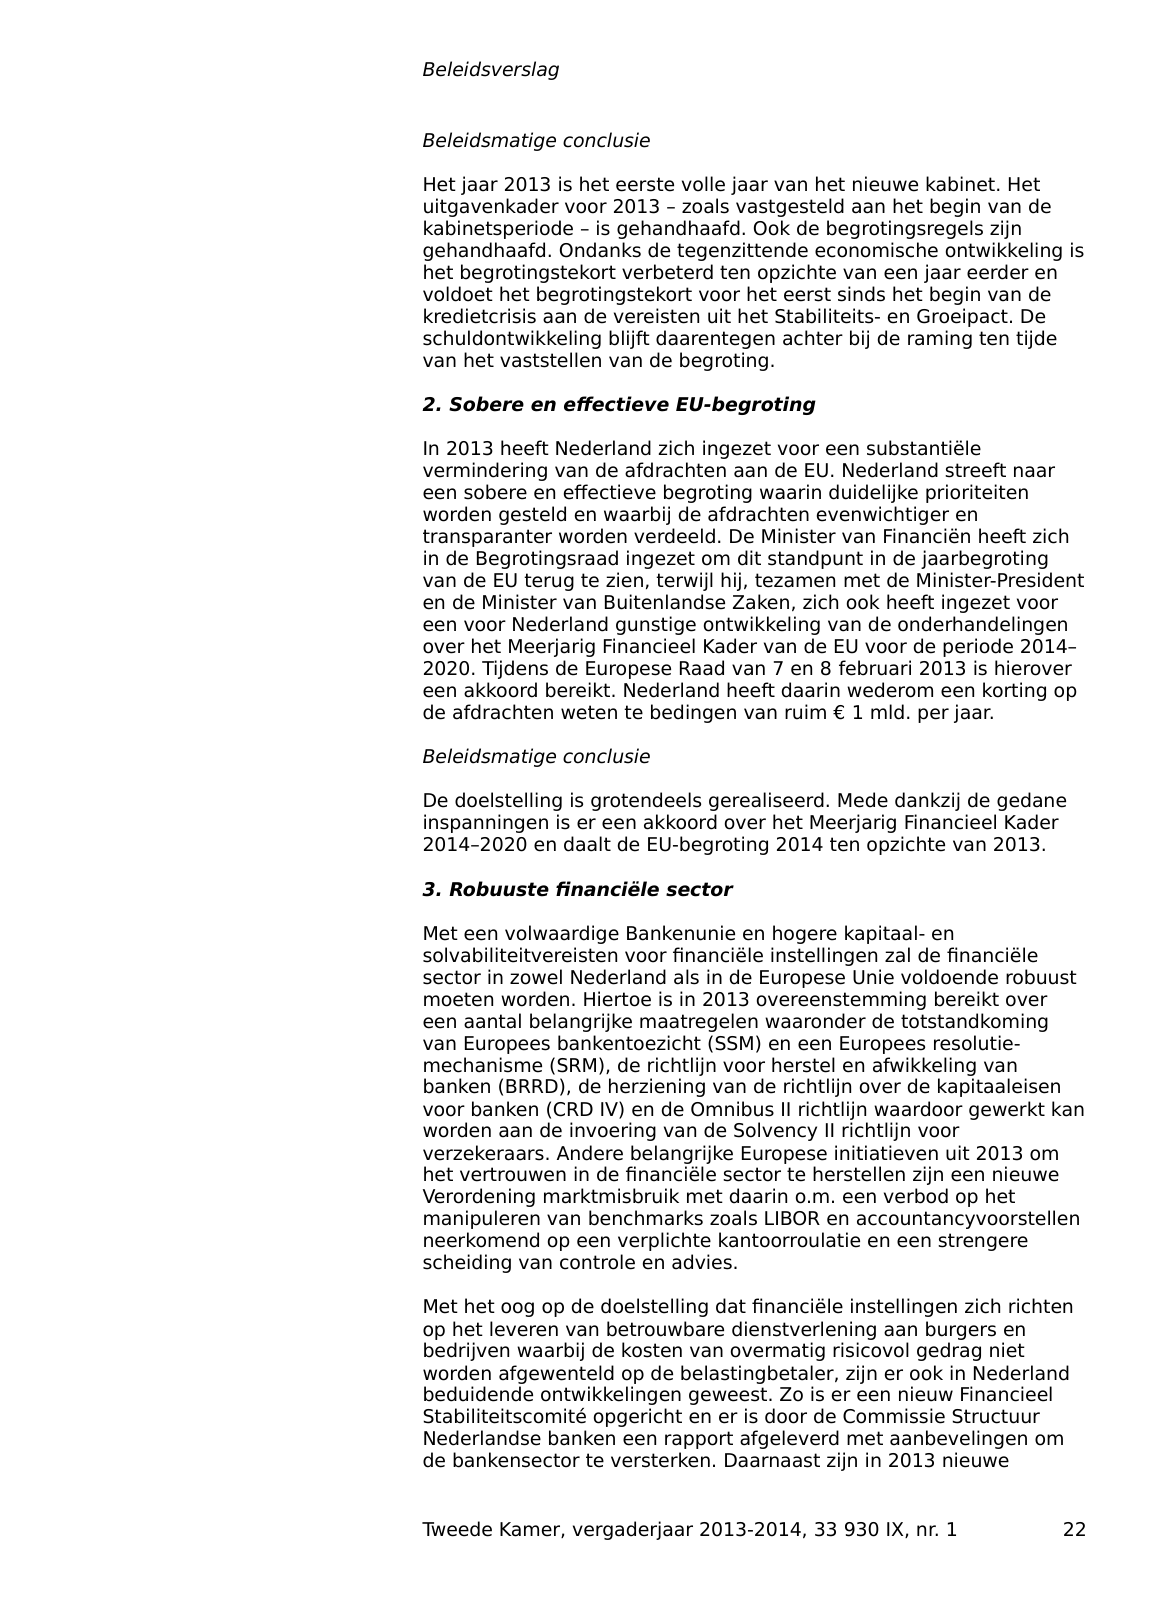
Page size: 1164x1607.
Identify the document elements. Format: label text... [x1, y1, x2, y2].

text In 2013 heeft Nederland zich ingezet voor een substantiële vermindering van de afdrachten aan de EU. Nederland streeft naar een sobere en effectieve begroting waarin duidelijke prioriteiten worden gesteld en waarbij de afdrachten evenwichtiger en transparanter worden verdeeld. De Minister van Financiën heeft zich in de Begrotingsraad ingezet om dit standpunt in de jaarbegroting van de EU terug te zien, terwijl hij, tezamen met de Minister-President en de Minister van Buitenlandse Zaken, zich ook heeft ingezet voor een voor Nederland gunstige ontwikkeling van de onderhandelingen over het Meerjarig Financieel Kader van de EU voor de periode 2014–2020. Tijdens de Europese Raad van 7 en 8 februari 2013 is hierover een akkoord bereikt. Nederland heeft daarin wederom een korting op de afdrachten weten te bedingen van ruim € 1 mld. per jaar. [422, 438, 1087, 724]
subtitle Beleidsmatige conclusie [422, 130, 1087, 152]
subtitle Beleidsmatige conclusie [422, 746, 1087, 768]
subtitle 3. Robuuste financiële sector [422, 878, 1087, 900]
text De doelstelling is grotendeels gerealiseerd. Mede dankzij de gedane inspanningen is er een akkoord over het Meerjarig Financieel Kader 2014–2020 en daalt de EU-begroting 2014 ten opzichte van 2013. [422, 790, 1087, 856]
text Met het oog op de doelstelling dat financiële instellingen zich richten op het leveren van betrouwbare dienstverlening aan burgers en bedrijven waarbij de kosten van overmatig risicovol gedrag niet worden afgewenteld op de belastingbetaler, zijn er ook in Nederland beduidende ontwikkelingen geweest. Zo is er een nieuw Financieel Stabiliteitscomité opgericht en er is door de Commissie Structuur Nederlandse banken een rapport afgeleverd met aanbevelingen om de bankensector te versterken. Daarnaast zijn in 2013 nieuwe [422, 1296, 1087, 1472]
subtitle 2. Sobere en effectieve EU-begroting [422, 394, 1087, 416]
text Het jaar 2013 is het eerste volle jaar van het nieuwe kabinet. Het uitgavenkader voor 2013 – zoals vastgesteld aan het begin van de kabinetsperiode – is gehandhaafd. Ook de begrotingsregels zijn gehandhaafd. Ondanks de tegenzittende economische ontwikkeling is het begrotingstekort verbeterd ten opzichte van een jaar eerder en voldoet het begrotingstekort voor het eerst sinds het begin van de kredietcrisis aan de vereisten uit het Stabiliteits- en Groeipact. De schuldontwikkeling blijft daarentegen achter bij de raming ten tijde van het vaststellen van de begroting. [422, 174, 1087, 372]
text Met een volwaardige Bankenunie en hogere kapitaal- en solvabiliteitvereisten voor financiële instellingen zal de financiële sector in zowel Nederland als in de Europese Unie voldoende robuust moeten worden. Hiertoe is in 2013 overeenstemming bereikt over een aantal belangrijke maatregelen waaronder de totstandkoming van Europees bankentoezicht (SSM) en een Europees resolutie-mechanisme (SRM), de richtlijn voor herstel en afwikkeling van banken (BRRD), de herziening van de richtlijn over de kapitaaleisen voor banken (CRD IV) en de Omnibus II richtlijn waardoor gewerkt kan worden aan de invoering van de Solvency II richtlijn voor verzekeraars. Andere belangrijke Europese initiatieven uit 2013 om het vertrouwen in de financiële sector te herstellen zijn een nieuwe Verordening marktmisbruik met daarin o.m. een verbod op het manipuleren van benchmarks zoals LIBOR en accountancyvoorstellen neerkomend op een verplichte kantoorroulatie en een strengere scheiding van controle en advies. [422, 923, 1087, 1274]
